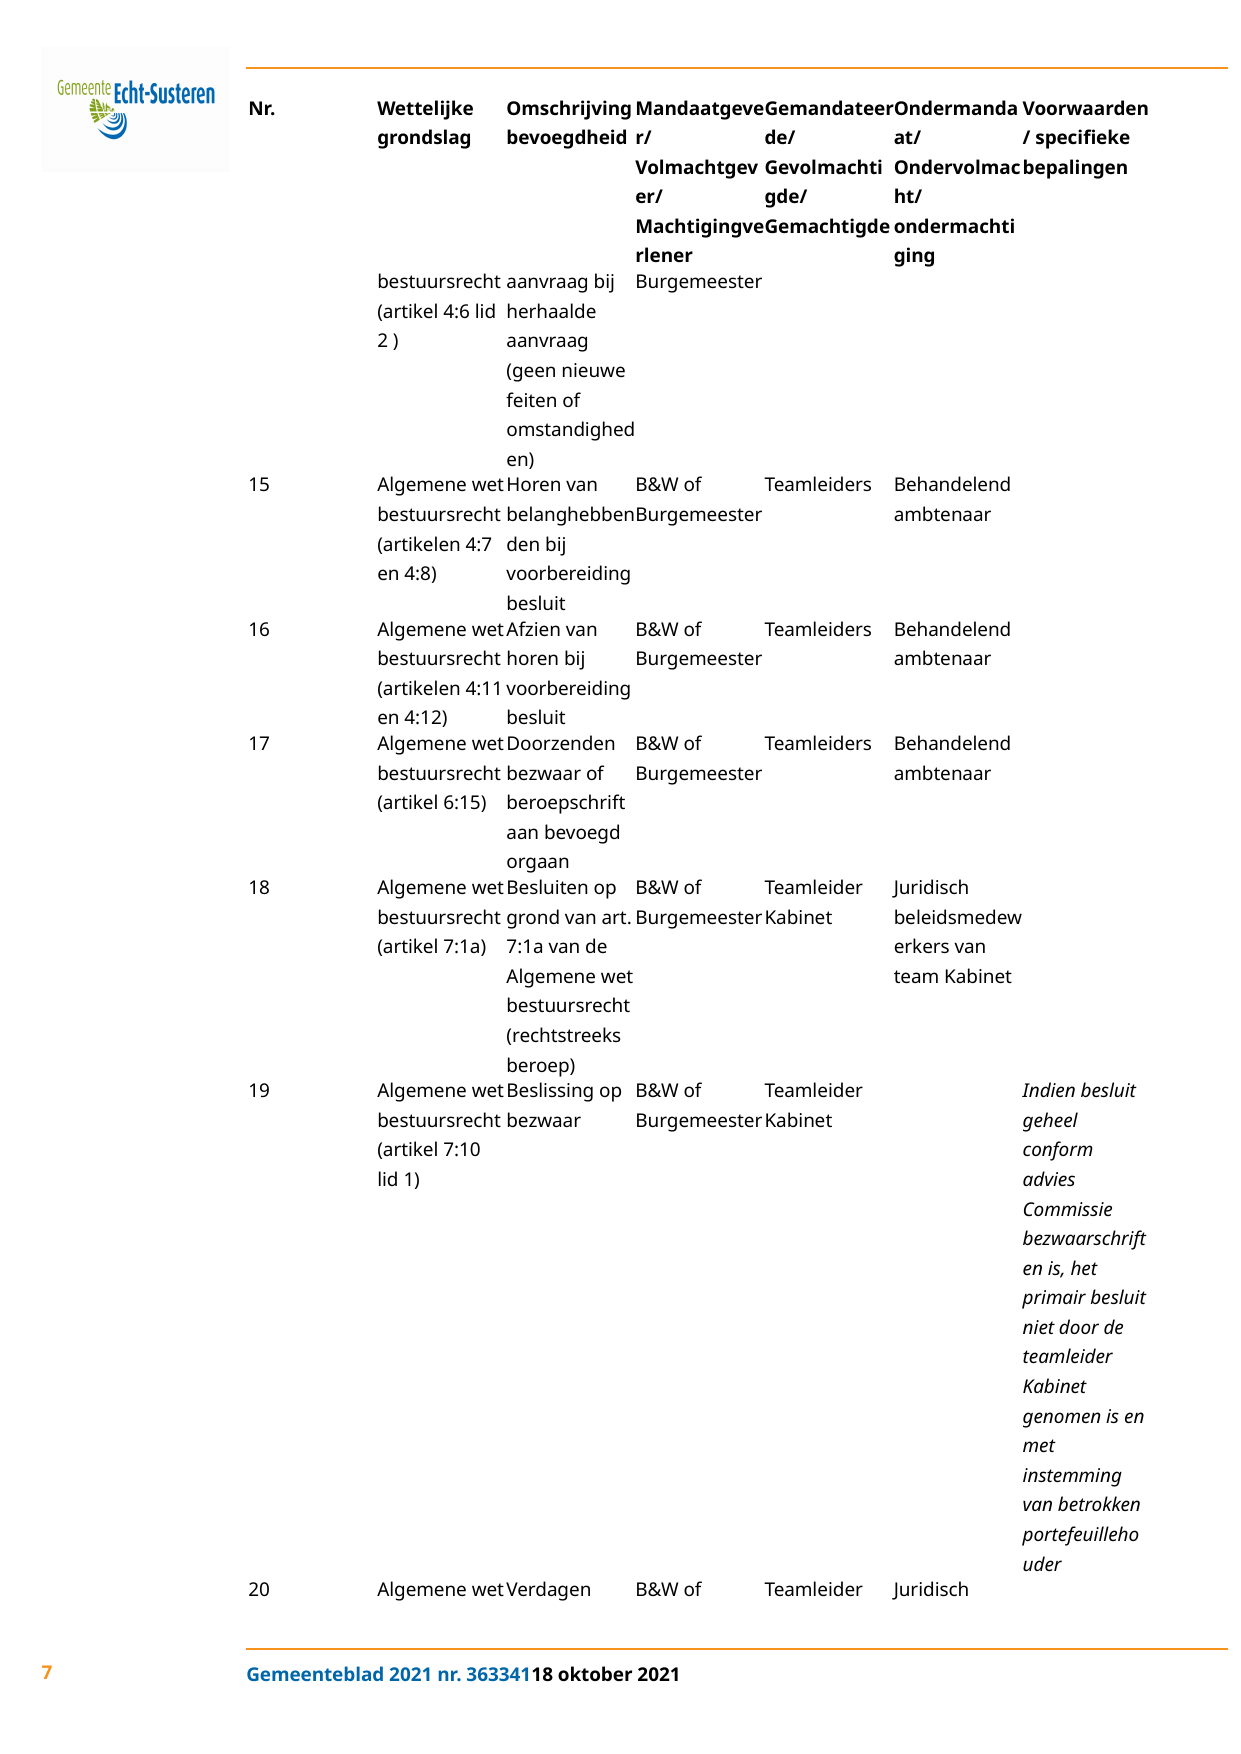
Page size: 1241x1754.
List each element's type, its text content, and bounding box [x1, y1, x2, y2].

table_cell 19 [248, 1078, 377, 1577]
table_cell Afzien van horen bij voorbereiding besluit [506, 616, 635, 730]
table_cell Behandelend ambtenaar [894, 472, 1022, 616]
table_cell Algemene wet bestuursrecht (artikel 7:1a) [377, 874, 506, 1077]
table_cell Teamleider Kabinet [764, 874, 893, 1077]
table_header Wettelijke grondslag [377, 95, 506, 268]
table_cell Teamleiders [764, 730, 893, 874]
table_cell Teamleiders [764, 472, 893, 616]
table_header Ondermandaat/ Ondervolmacht/ ondermachtiging [894, 95, 1022, 268]
table_cell Behandelend ambtenaar [894, 616, 1022, 730]
table_cell B&W of [635, 1577, 764, 1602]
table_cell 18 [248, 874, 377, 1077]
table_cell 17 [248, 730, 377, 874]
table_cell Verdagen [506, 1577, 635, 1602]
table_cell Juridisch [894, 1577, 1022, 1602]
table_cell [1023, 730, 1152, 874]
table_cell Behandelend ambtenaar [894, 730, 1022, 874]
table_cell [248, 269, 377, 472]
table_cell Juridisch beleidsmedewerkers van team Kabinet [894, 874, 1022, 1077]
table_cell 15 [248, 472, 377, 616]
table_cell Algemene wet bestuursrecht (artikelen 4:11 en 4:12) [377, 616, 506, 730]
table_header Nr. [248, 95, 377, 268]
table_cell Beslissing op bezwaar [506, 1078, 635, 1577]
table_cell [764, 269, 893, 472]
table_header Voorwaarden / specifieke bepalingen [1023, 95, 1152, 268]
table_header Gemandateerde/ Gevolmachtigde/ Gemachtigde [764, 95, 893, 268]
table_cell B&W of Burgemeester [635, 472, 764, 616]
table_cell Algemene wet bestuursrecht (artikel 7:10 lid 1) [377, 1078, 506, 1577]
picture [41, 47, 231, 172]
table_cell B&W of Burgemeester [635, 616, 764, 730]
table_cell Algemene wet bestuursrecht (artikel 6:15) [377, 730, 506, 874]
table_cell B&W of Burgemeester [635, 874, 764, 1077]
table_cell [1023, 472, 1152, 616]
table_header Mandaatgever/ Volmachtgever/ Machtigingverlener [635, 95, 764, 268]
table_cell Besluiten op grond van art. 7:1a van de Algemene wet bestuursrecht (rechtstreeks beroep) [506, 874, 635, 1077]
table_cell [894, 1078, 1022, 1577]
table_cell Algemene wet bestuursrecht (artikelen 4:7 en 4:8) [377, 472, 506, 616]
table_cell 16 [248, 616, 377, 730]
table_cell Indien besluit geheel conform advies Commissie bezwaarschriften is, het primair besluit niet door de teamleider Kabinet genomen is en met instemming van betrokken portefeuillehouder [1023, 1078, 1152, 1577]
table_cell Burgemeester [635, 269, 764, 472]
table_cell Doorzenden bezwaar of beroepschrift aan bevoegd orgaan [506, 730, 635, 874]
table_cell Algemene wet [377, 1577, 506, 1602]
table_cell [1023, 874, 1152, 1077]
table_cell Teamleiders [764, 616, 893, 730]
table_cell Teamleider [764, 1577, 893, 1602]
table_cell B&W of Burgemeester [635, 1078, 764, 1577]
table_cell Horen van belanghebbenden bij voorbereiding besluit [506, 472, 635, 616]
table_cell [1023, 269, 1152, 472]
table_cell 20 [248, 1577, 377, 1602]
table_cell B&W of Burgemeester [635, 730, 764, 874]
table_header Omschrijving bevoegdheid [506, 95, 635, 268]
table_cell [1023, 616, 1152, 730]
table_cell [1023, 1577, 1152, 1602]
table_cell aanvraag bij herhaalde aanvraag (geen nieuwe feiten of omstandigheden) [506, 269, 635, 472]
table_cell [894, 269, 1022, 472]
table_cell Teamleider Kabinet [764, 1078, 893, 1577]
table_cell bestuursrecht (artikel 4:6 lid 2 ) [377, 269, 506, 472]
